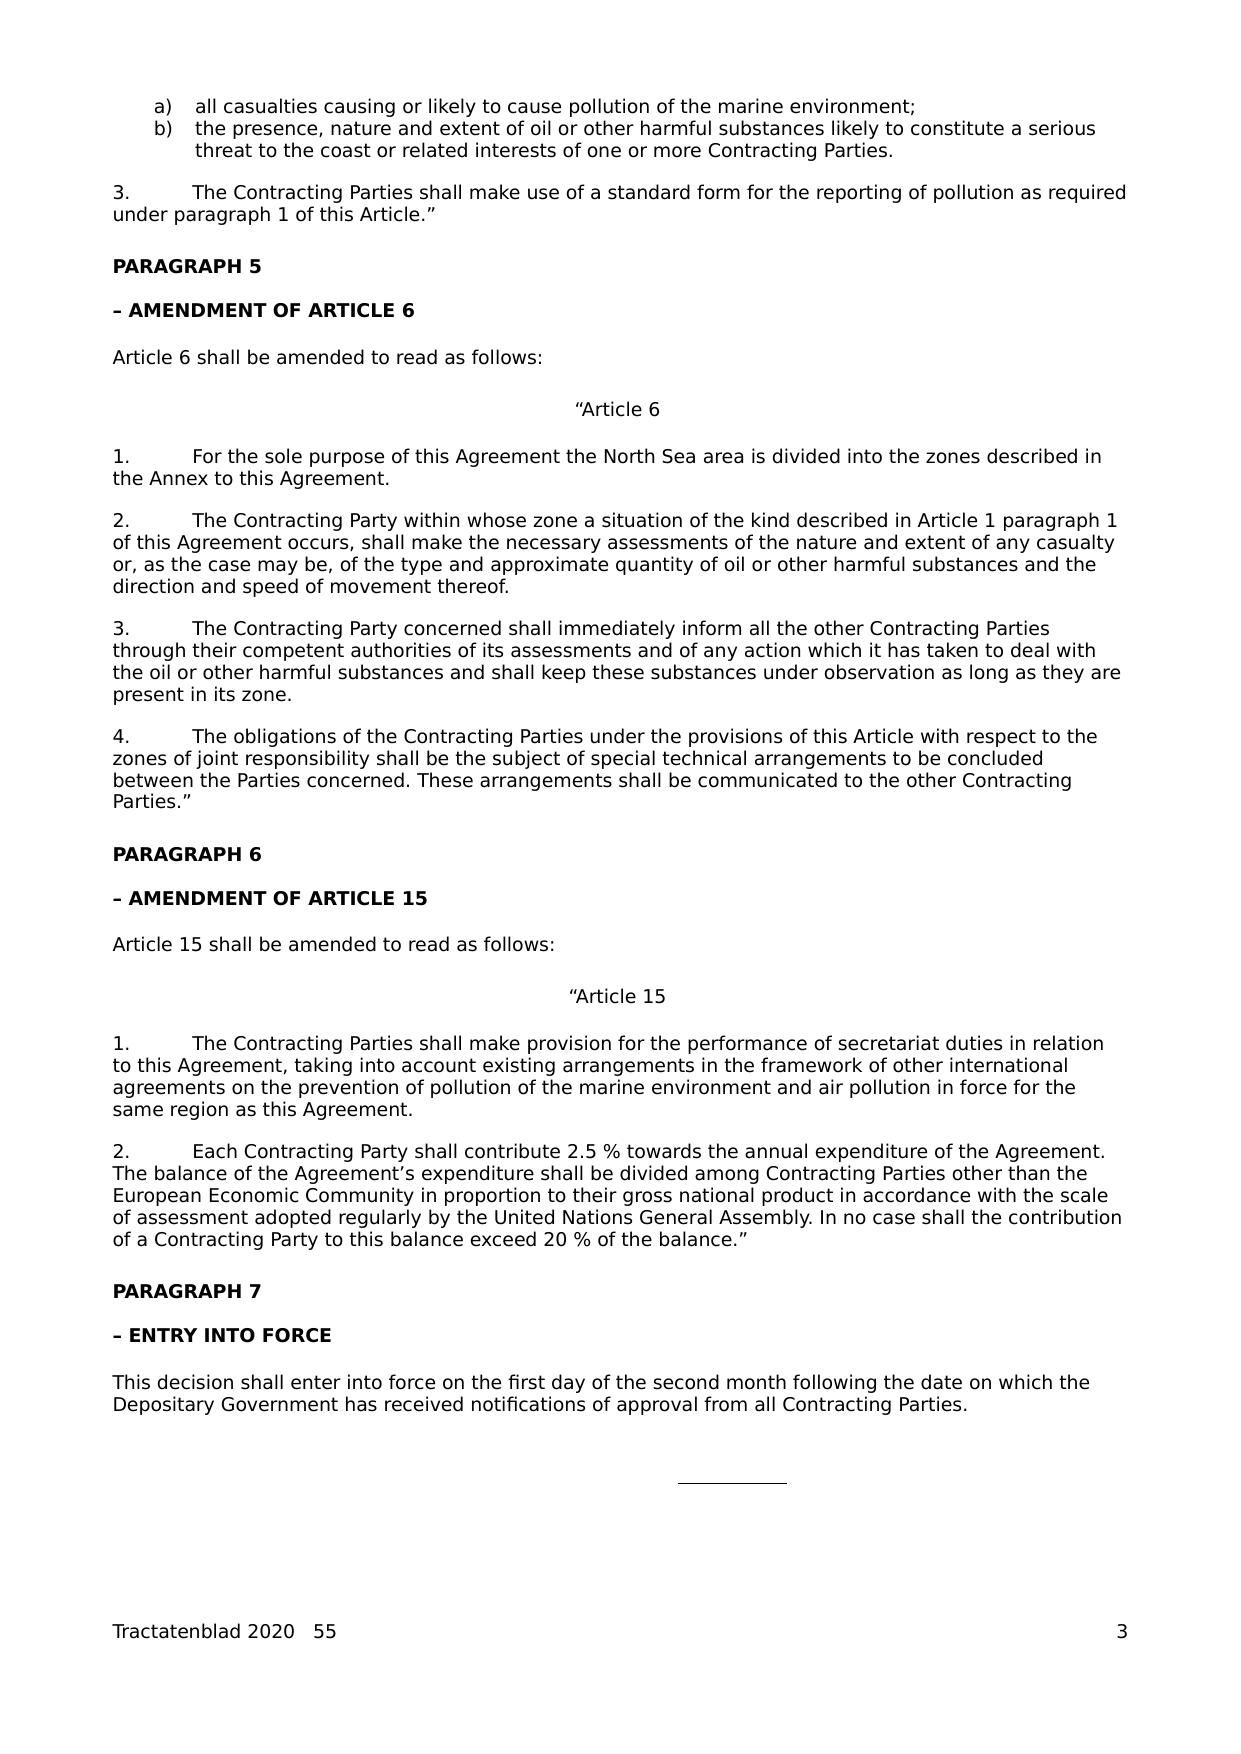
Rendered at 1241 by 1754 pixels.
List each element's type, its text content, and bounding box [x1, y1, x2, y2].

text Article 6 shall be amended to read as follows: [112, 347, 1128, 369]
text This decision shall enter into force on the first day of the second month following the date on which the Depositary Government has received notifications of approval from all Contracting Parties. [112, 1372, 1128, 1416]
subtitle PARAGRAPH 5 – AMENDMENT OF ARTICLE 6 [112, 256, 1128, 322]
text 4. The obligations of the Contracting Parties under the provisions of this Article with respect to the zones of joint responsibility shall be the subject of special technical arrangements to be concluded between the Parties concerned. These arrangements shall be communicated to the other Contracting Parties.” [112, 726, 1128, 813]
text 2. The Contracting Party within whose zone a situation of the kind described in Article 1 paragraph 1 of this Agreement occurs, shall make the necessary assessments of the nature and extent of any casualty or, as the case may be, of the type and approximate quantity of oil or other harmful substances and the direction and speed of movement thereof. [112, 510, 1128, 598]
subtitle PARAGRAPH 7 – ENTRY INTO FORCE [112, 1281, 1128, 1347]
text 3. The Contracting Parties shall make use of a standard form for the reporting of pollution as required under paragraph 1 of this Article.” [112, 182, 1128, 226]
text a) all casualties causing or likely to cause pollution of the marine environment; [153, 96, 1128, 118]
subtitle PARAGRAPH 6 – AMENDMENT OF ARTICLE 15 [112, 843, 1128, 909]
text 2. Each Contracting Party shall contribute 2.5 % towards the annual expenditure of the Agreement. The balance of the Agreement’s expenditure shall be divided among Contracting Parties other than the European Economic Community in proportion to their gross national product in accordance with the scale of assessment adopted regularly by the United Nations General Assembly. In no case shall the contribution of a Contracting Party to this balance exceed 20 % of the balance.” [112, 1141, 1128, 1251]
text 1. For the sole purpose of this Agreement the North Sea area is divided into the zones described in the Annex to this Agreement. [112, 446, 1128, 490]
subtitle “Article 15 [112, 986, 1128, 1008]
subtitle “Article 6 [112, 399, 1128, 421]
text 1. The Contracting Parties shall make provision for the performance of secretariat duties in relation to this Agreement, taking into account existing arrangements in the framework of other international agreements on the prevention of pollution of the marine environment and air pollution in force for the same region as this Agreement. [112, 1033, 1128, 1121]
text Article 15 shall be amended to read as follows: [112, 934, 1128, 956]
text b) the presence, nature and extent of oil or other harmful substances likely to constitute a serious threat to the coast or related interests of one or more Contracting Parties. [153, 118, 1128, 162]
text 3. The Contracting Party concerned shall immediately inform all the other Contracting Parties through their competent authorities of its assessments and of any action which it has taken to deal with the oil or other harmful substances and shall keep these substances under observation as long as they are present in its zone. [112, 618, 1128, 706]
